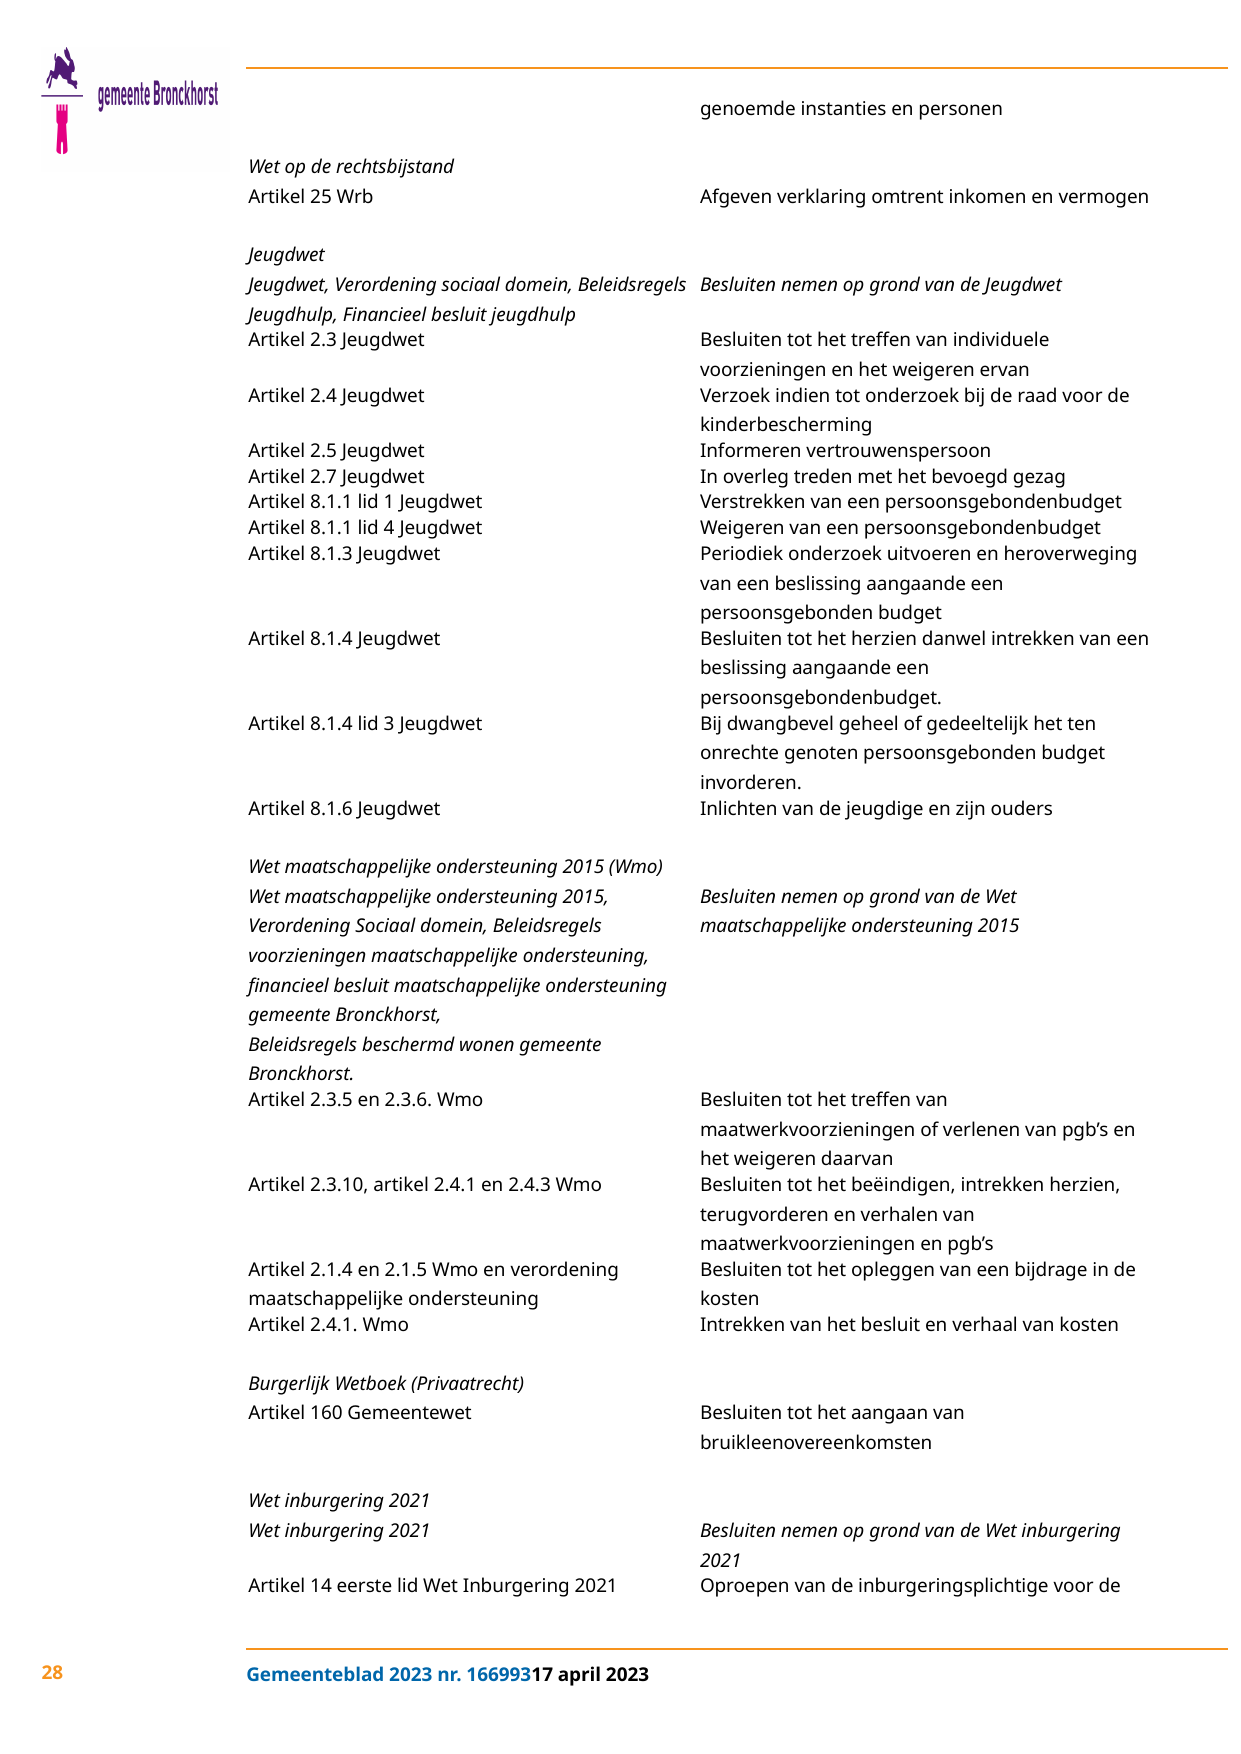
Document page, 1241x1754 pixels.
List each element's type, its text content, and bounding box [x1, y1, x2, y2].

text Burgerlijk Wetboek (Privaatrecht) [248, 1370, 1152, 1396]
text Wet op de rechtsbijstand [248, 153, 1152, 179]
picture [41, 47, 231, 172]
table_cell Artikel 2.4.1. Wmo [248, 1311, 700, 1337]
table_cell Besluiten tot het treffen van individuele voorzieningen en het weigeren ervan [700, 327, 1152, 382]
table_cell Verzoek indien tot onderzoek bij de raad voor de kinderbescherming [700, 382, 1152, 437]
table_cell Artikel 2.3.10, artikel 2.4.1 en 2.4.3 Wmo [248, 1171, 700, 1256]
table_cell Artikel 2.3 Jeugdwet [248, 327, 700, 382]
table_cell Intrekken van het besluit en verhaal van kosten [700, 1311, 1152, 1337]
table_cell [248, 95, 700, 121]
table_cell Inlichten van de jeugdige en zijn ouders [700, 795, 1152, 821]
table_cell Artikel 2.3.5 en 2.3.6. Wmo [248, 1086, 700, 1171]
table_cell Informeren vertrouwenspersoon [700, 437, 1152, 463]
table_cell Artikel 8.1.4 Jeugdwet [248, 625, 700, 710]
table_cell Verstrekken van een persoonsgebondenbudget [700, 489, 1152, 514]
table_header Besluiten nemen op grond van de Wet maatschappelijke ondersteuning 2015 [700, 883, 1152, 1086]
table_header Wet maatschappelijke ondersteuning 2015, Verordening Sociaal domein, Beleidsregels voorzieningen maatschappelijke ondersteuning, financieel besluit maatschappelijke ondersteuning gemeente Bronckhorst, Beleidsregels beschermd wonen gemeente Bronckhorst. [248, 883, 700, 1086]
text Wet maatschappelijke ondersteuning 2015 (Wmo) [248, 853, 1152, 879]
table_header Jeugdwet, Verordening sociaal domein, Beleidsregels Jeugdhulp, Financieel besluit jeugdhulp [248, 271, 700, 327]
table_cell Bij dwangbevel geheel of gedeeltelijk het ten onrechte genoten persoonsgebonden budget invorderen. [700, 710, 1152, 795]
table_cell Oproepen van de inburgeringsplichtige voor de [700, 1573, 1152, 1598]
table_cell Artikel 14 eerste lid Wet Inburgering 2021 [248, 1573, 700, 1598]
text Jeugdwet [248, 242, 1152, 267]
table_cell Artikel 2.5 Jeugdwet [248, 437, 700, 463]
table_header Besluiten nemen op grond van de Jeugdwet [700, 271, 1152, 327]
table_cell Artikel 8.1.6 Jeugdwet [248, 795, 700, 821]
table_cell Periodiek onderzoek uitvoeren en heroverweging van een beslissing aangaande een persoonsgebonden budget [700, 540, 1152, 625]
table_cell Besluiten tot het opleggen van een bijdrage in de kosten [700, 1256, 1152, 1311]
table_cell Artikel 8.1.4 lid 3 Jeugdwet [248, 710, 700, 795]
table_header Afgeven verklaring omtrent inkomen en vermogen [700, 183, 1152, 209]
table_cell Besluiten tot het herzien danwel intrekken van een beslissing aangaande een persoonsgebondenbudget. [700, 625, 1152, 710]
table_cell Artikel 2.7 Jeugdwet [248, 463, 700, 489]
text Wet inburgering 2021 [248, 1488, 1152, 1513]
table_cell Besluiten tot het treffen van maatwerkvoorzieningen of verlenen van pgb’s en het weigeren daarvan [700, 1086, 1152, 1171]
table_cell Besluiten tot het beëindigen, intrekken herzien, terugvorderen en verhalen van maatwerkvoorzieningen en pgb’s [700, 1171, 1152, 1256]
table_header Besluiten tot het aangaan van bruikleenovereenkomsten [700, 1400, 1152, 1455]
table_cell Artikel 8.1.1 lid 1 Jeugdwet [248, 489, 700, 514]
table_cell Weigeren van een persoonsgebondenbudget [700, 514, 1152, 540]
table_header Wet inburgering 2021 [248, 1518, 700, 1573]
table_header Artikel 160 Gemeentewet [248, 1400, 700, 1455]
table_cell genoemde instanties en personen [700, 95, 1152, 121]
table_cell Artikel 2.4 Jeugdwet [248, 382, 700, 437]
table_header Besluiten nemen op grond van de Wet inburgering 2021 [700, 1518, 1152, 1573]
table_cell In overleg treden met het bevoegd gezag [700, 463, 1152, 489]
table_header Artikel 25 Wrb [248, 183, 700, 209]
table_cell Artikel 8.1.3 Jeugdwet [248, 540, 700, 625]
table_cell Artikel 8.1.1 lid 4 Jeugdwet [248, 514, 700, 540]
table_cell Artikel 2.1.4 en 2.1.5 Wmo en verordening maatschappelijke ondersteuning [248, 1256, 700, 1311]
